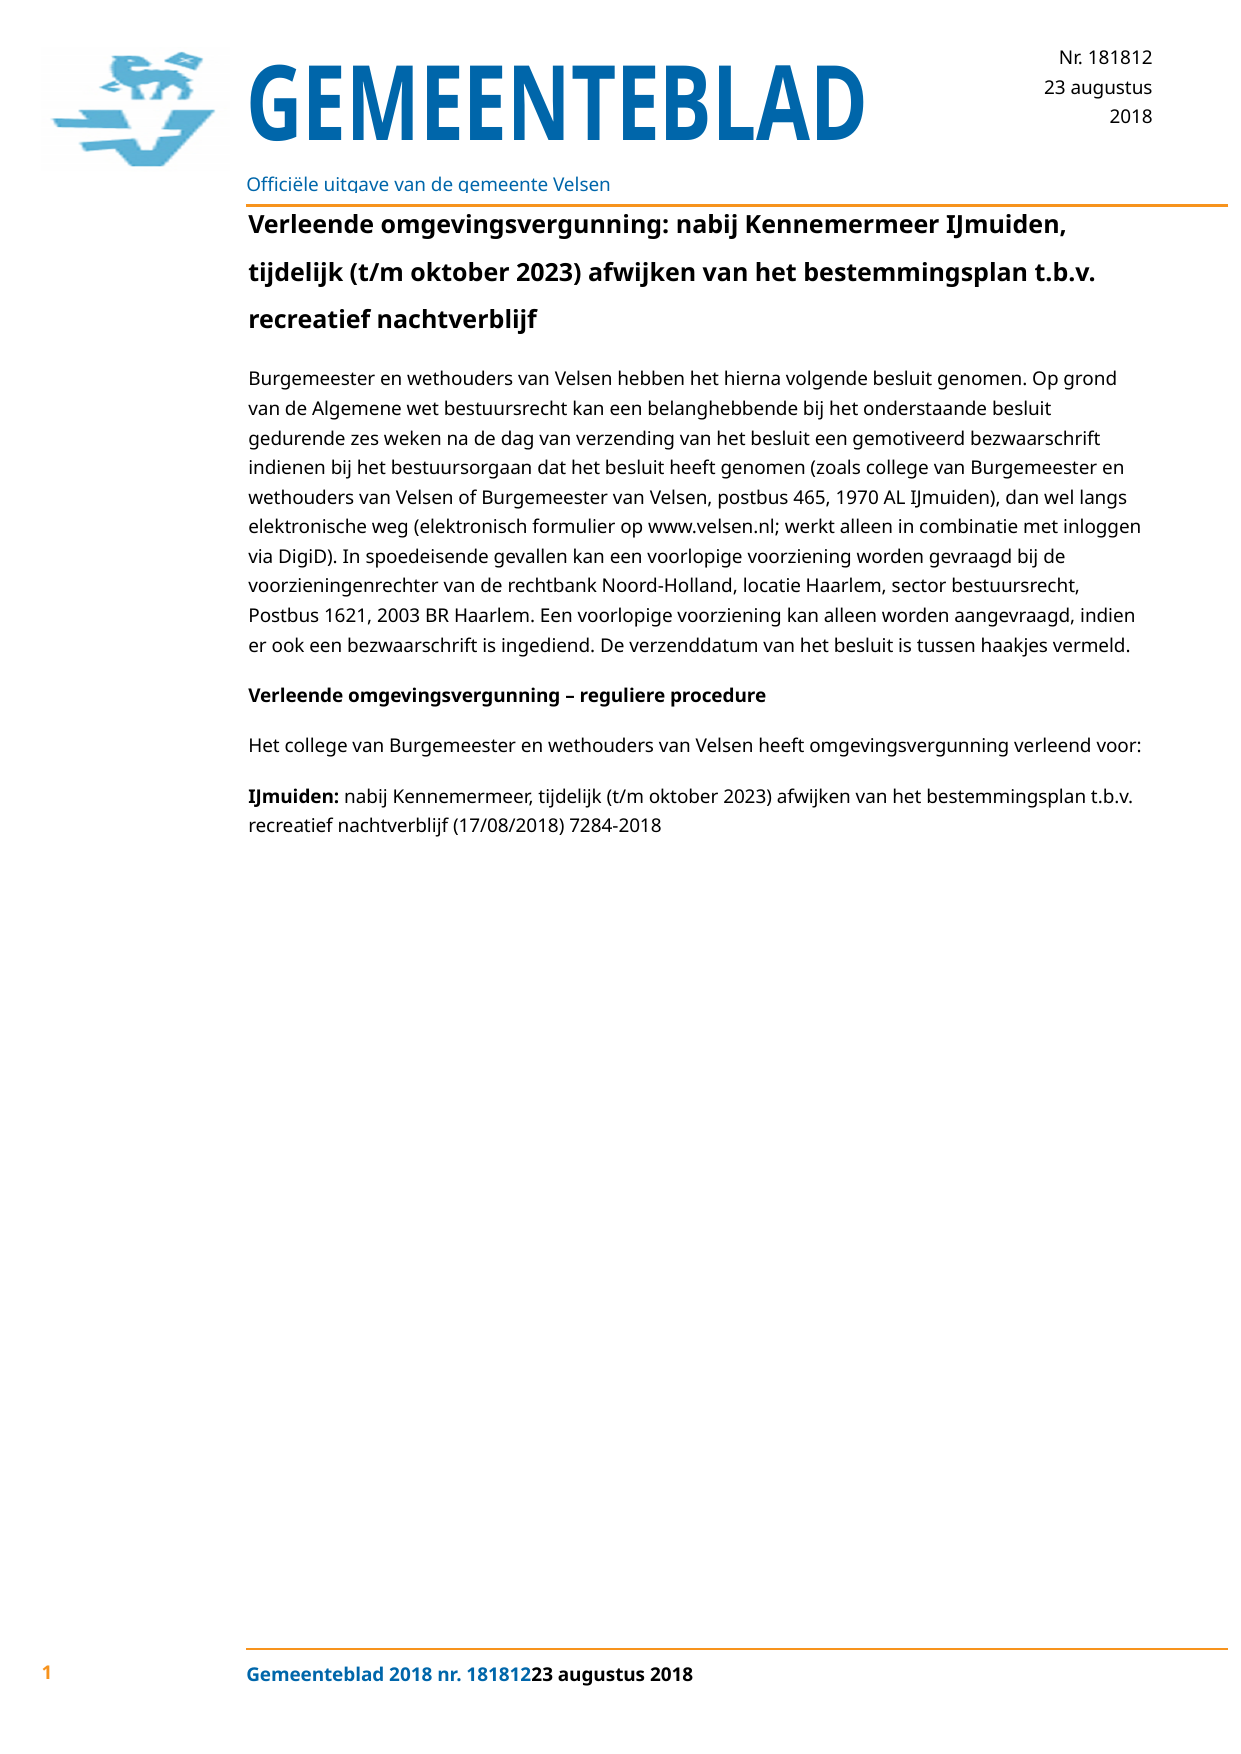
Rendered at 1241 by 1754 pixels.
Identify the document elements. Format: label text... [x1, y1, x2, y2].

text Verleende omgevingsvergunning – reguliere procedure [248, 682, 1152, 708]
text Burgemeester en wethouders van Velsen hebben het hierna volgende besluit genomen. Op grond van de Algemene wet bestuursrecht kan een belanghebbende bij het onderstaande besluit gedurende zes weken na de dag van verzending van het besluit een gemotiveerd bezwaarschrift indienen bij het bestuursorgaan dat het besluit heeft genomen (zoals college van Burgemeester en wethouders van Velsen of Burgemeester van Velsen, postbus 465, 1970 AL IJmuiden), dan wel langs elektronische weg (elektronisch formulier op www.velsen.nl; werkt alleen in combinatie met inloggen via DigiD). In spoedeisende gevallen kan een voorlopige voorziening worden gevraagd bij de voorzieningenrechter van de rechtbank Noord-Holland, locatie Haarlem, sector bestuursrecht, Postbus 1621, 2003 BR Haarlem. Een voorlopige voorziening kan alleen worden aangevraagd, indien er ook een bezwaarschrift is ingediend. De verzenddatum van het besluit is tussen haakjes vermeld. [248, 366, 1152, 657]
picture [41, 47, 231, 172]
text Het college van Burgemeester en wethouders van Velsen heeft omgevingsvergunning verleend voor: [248, 733, 1152, 758]
text IJmuiden: nabij Kennemermeer, tijdelijk (t/m oktober 2023) afwijken van het bestemmingsplan t.b.v. recreatief nachtverblijf (17/08/2018) 7284-2018 [248, 783, 1152, 838]
text Verleende omgevingsvergunning: nabij Kennemermeer IJmuiden, tijdelijk (t/m oktober 2023) afwijken van het bestemmingsplan t.b.v. recreatief nachtverblijf [248, 207, 1152, 336]
